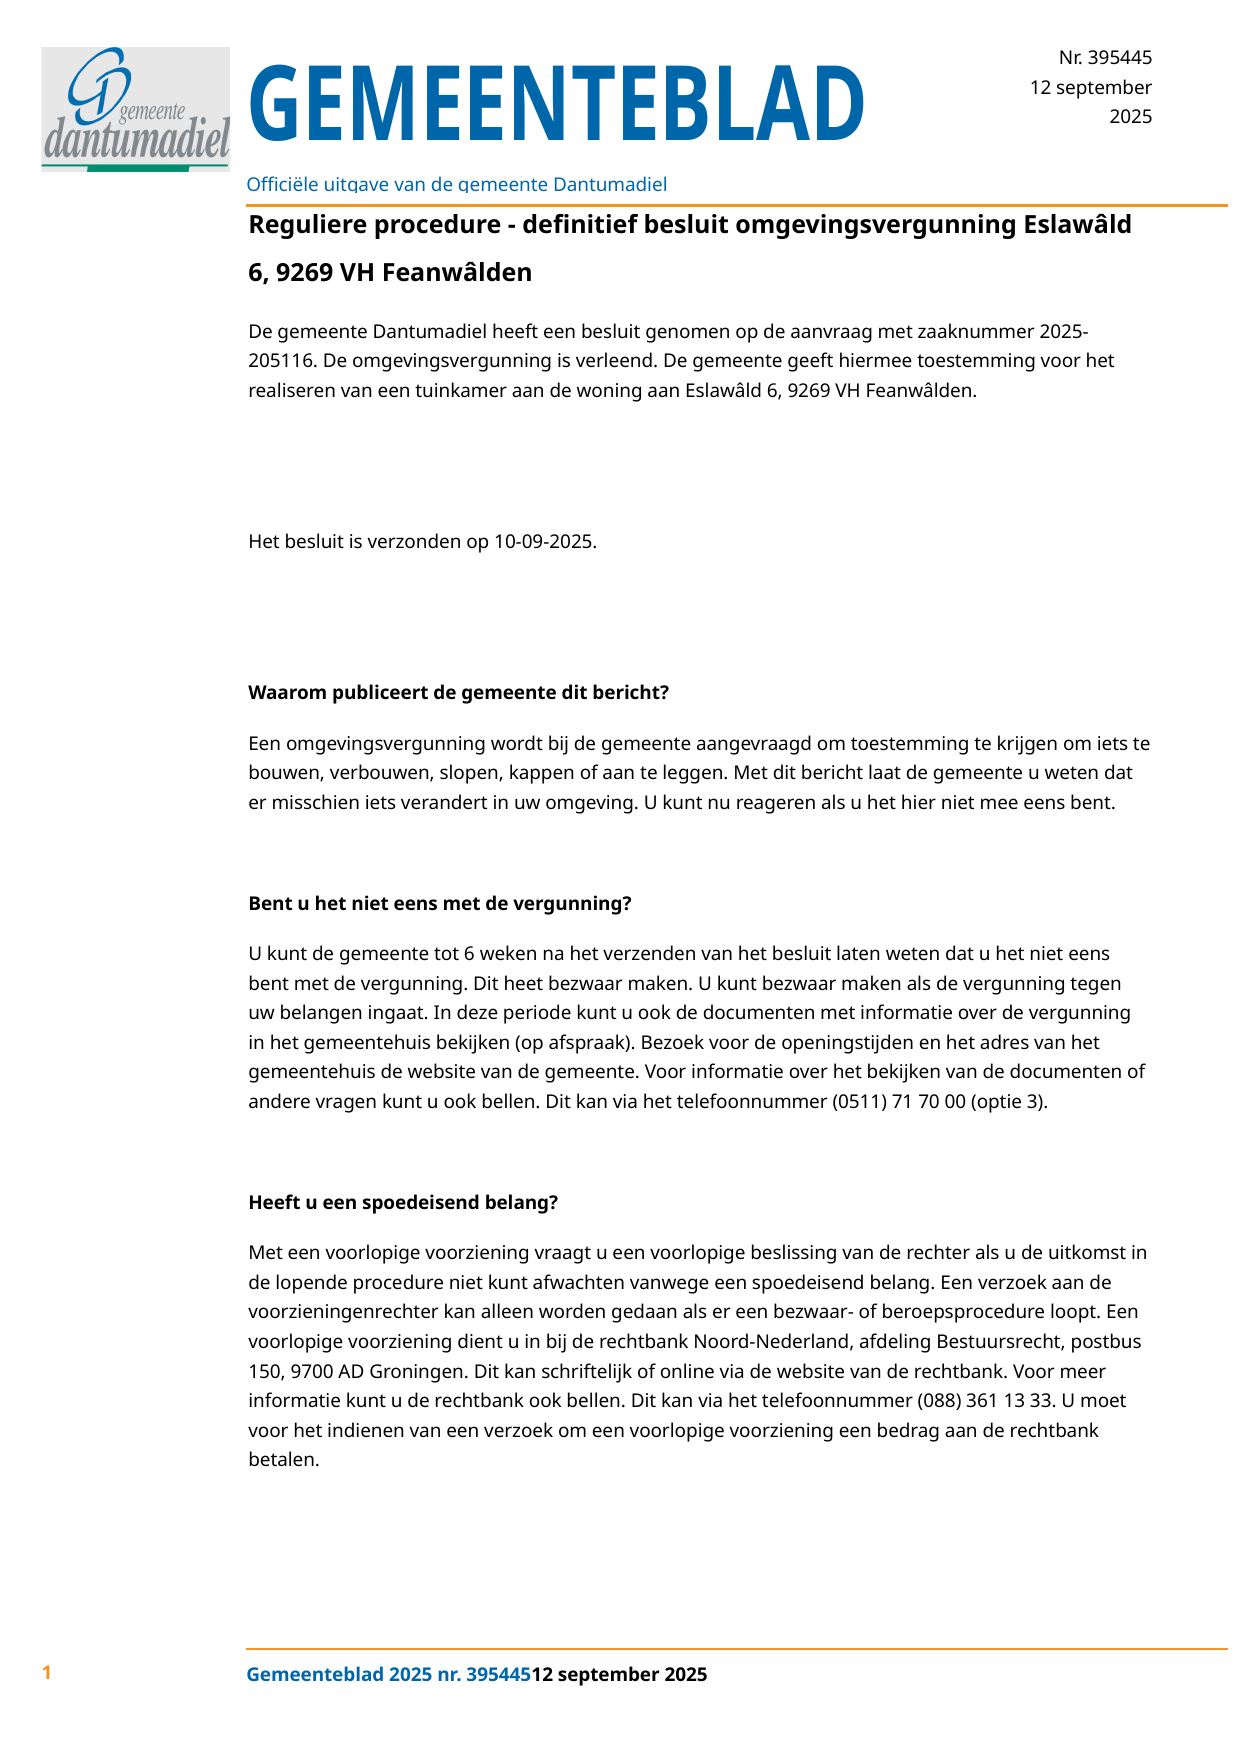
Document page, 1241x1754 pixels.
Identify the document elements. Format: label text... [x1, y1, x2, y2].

text Met een voorlopige voorziening vraagt u een voorlopige beslissing van de rechter als u de uitkomst in de lopende procedure niet kunt afwachten vanwege een spoedeisend belang. Een verzoek aan de voorzieningenrechter kan alleen worden gedaan als er een bezwaar- of beroepsprocedure loopt. Een voorlopige voorziening dient u in bij de rechtbank Noord-Nederland, afdeling Bestuursrecht, postbus 150, 9700 AD Groningen. Dit kan schriftelijk of online via de website van de rechtbank. Voor meer informatie kunt u de rechtbank ook bellen. Dit kan via het telefoonnummer (088) 361 13 33. U moet voor het indienen van een verzoek om een voorlopige voorziening een bedrag aan de rechtbank betalen. [248, 1239, 1152, 1472]
text Reguliere procedure - definitief besluit omgevingsvergunning Eslawâld 6, 9269 VH Feanwâlden [248, 207, 1152, 288]
picture [41, 47, 231, 172]
text Heeft u een spoedeisend belang? [248, 1189, 1152, 1215]
text Een omgevingsvergunning wordt bij de gemeente aangevraagd om toestemming te krijgen om iets te bouwen, verbouwen, slopen, kappen of aan te leggen. Met dit bericht laat de gemeente u weten dat er misschien iets verandert in uw omgeving. U kunt nu reageren als u het hier niet mee eens bent. [248, 730, 1152, 815]
text U kunt de gemeente tot 6 weken na het verzenden van het besluit laten weten dat u het niet eens bent met de vergunning. Dit heet bezwaar maken. U kunt bezwaar maken als de vergunning tegen uw belangen ingaat. In deze periode kunt u ook de documenten met informatie over de vergunning in het gemeentehuis bekijken (op afspraak). Bezoek voor de openingstijden en het adres van het gemeentehuis de website van de gemeente. Voor informatie over het bekijken van de documenten of andere vragen kunt u ook bellen. Dit kan via het telefoonnummer (0511) 71 70 00 (optie 3). [248, 940, 1152, 1114]
text Waarom publiceert de gemeente dit bericht? [248, 679, 1152, 705]
text Het besluit is verzonden op 10-09-2025. [248, 528, 1152, 554]
text De gemeente Dantumadiel heeft een besluit genomen op de aanvraag met zaaknummer 2025-205116. De omgevingsvergunning is verleend. De gemeente geeft hiermee toestemming voor het realiseren van een tuinkamer aan de woning aan Eslawâld 6, 9269 VH Feanwâlden. [248, 318, 1152, 403]
text Bent u het niet eens met de vergunning? [248, 890, 1152, 916]
